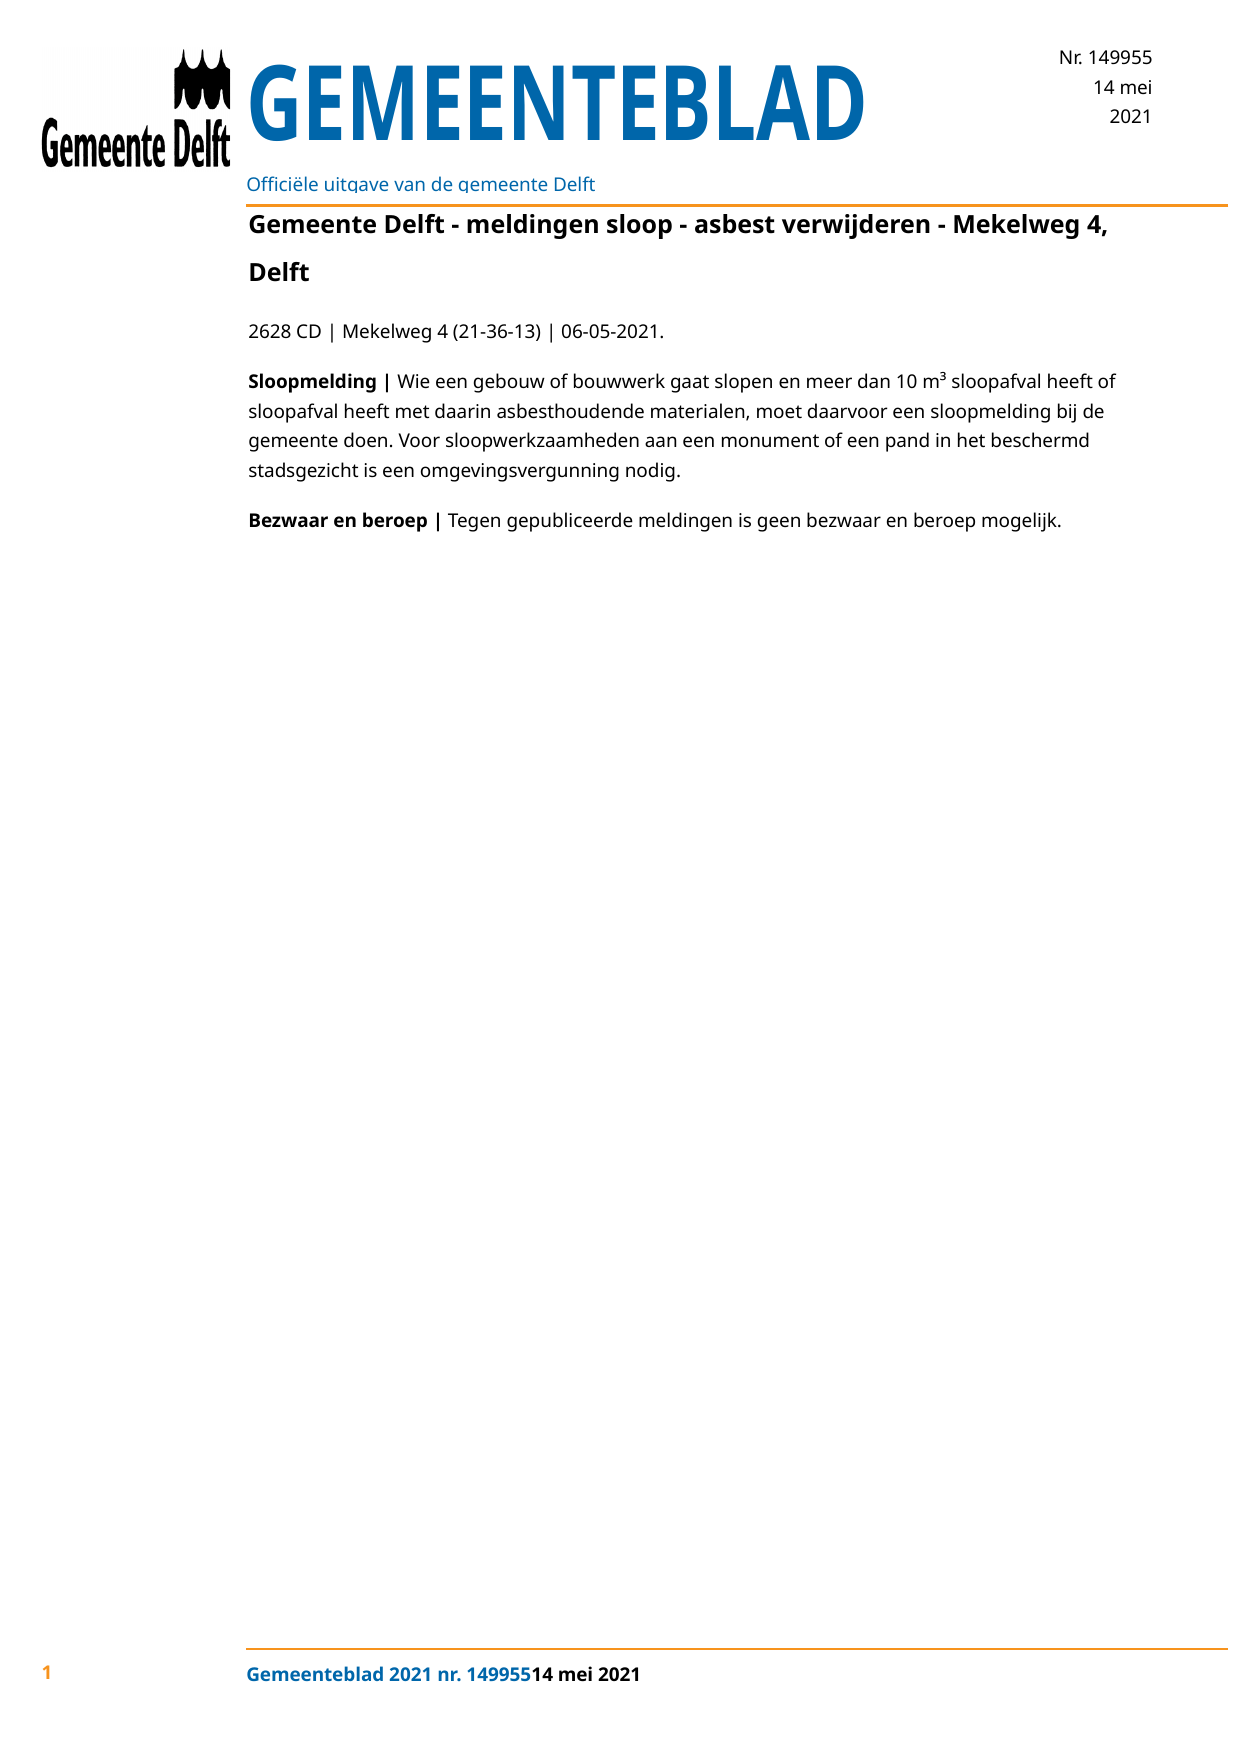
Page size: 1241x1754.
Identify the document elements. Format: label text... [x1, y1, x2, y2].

text Sloopmelding | Wie een gebouw of bouwwerk gaat slopen en meer dan 10 m³ sloopafval heeft of sloopafval heeft met daarin asbesthoudende materialen, moet daarvoor een sloopmelding bij de gemeente doen. Voor sloopwerkzaamheden aan een monument of een pand in het beschermd stadsgezicht is een omgevingsvergunning nodig. [248, 368, 1152, 483]
text Bezwaar en beroep | Tegen gepubliceerde meldingen is geen bezwaar en beroep mogelijk. [248, 507, 1152, 533]
text Gemeente Delft - meldingen sloop - asbest verwijderen - Mekelweg 4, Delft [248, 207, 1152, 288]
picture [41, 47, 231, 172]
text 2628 CD | Mekelweg 4 (21-36-13) | 06-05-2021. [248, 318, 1152, 344]
